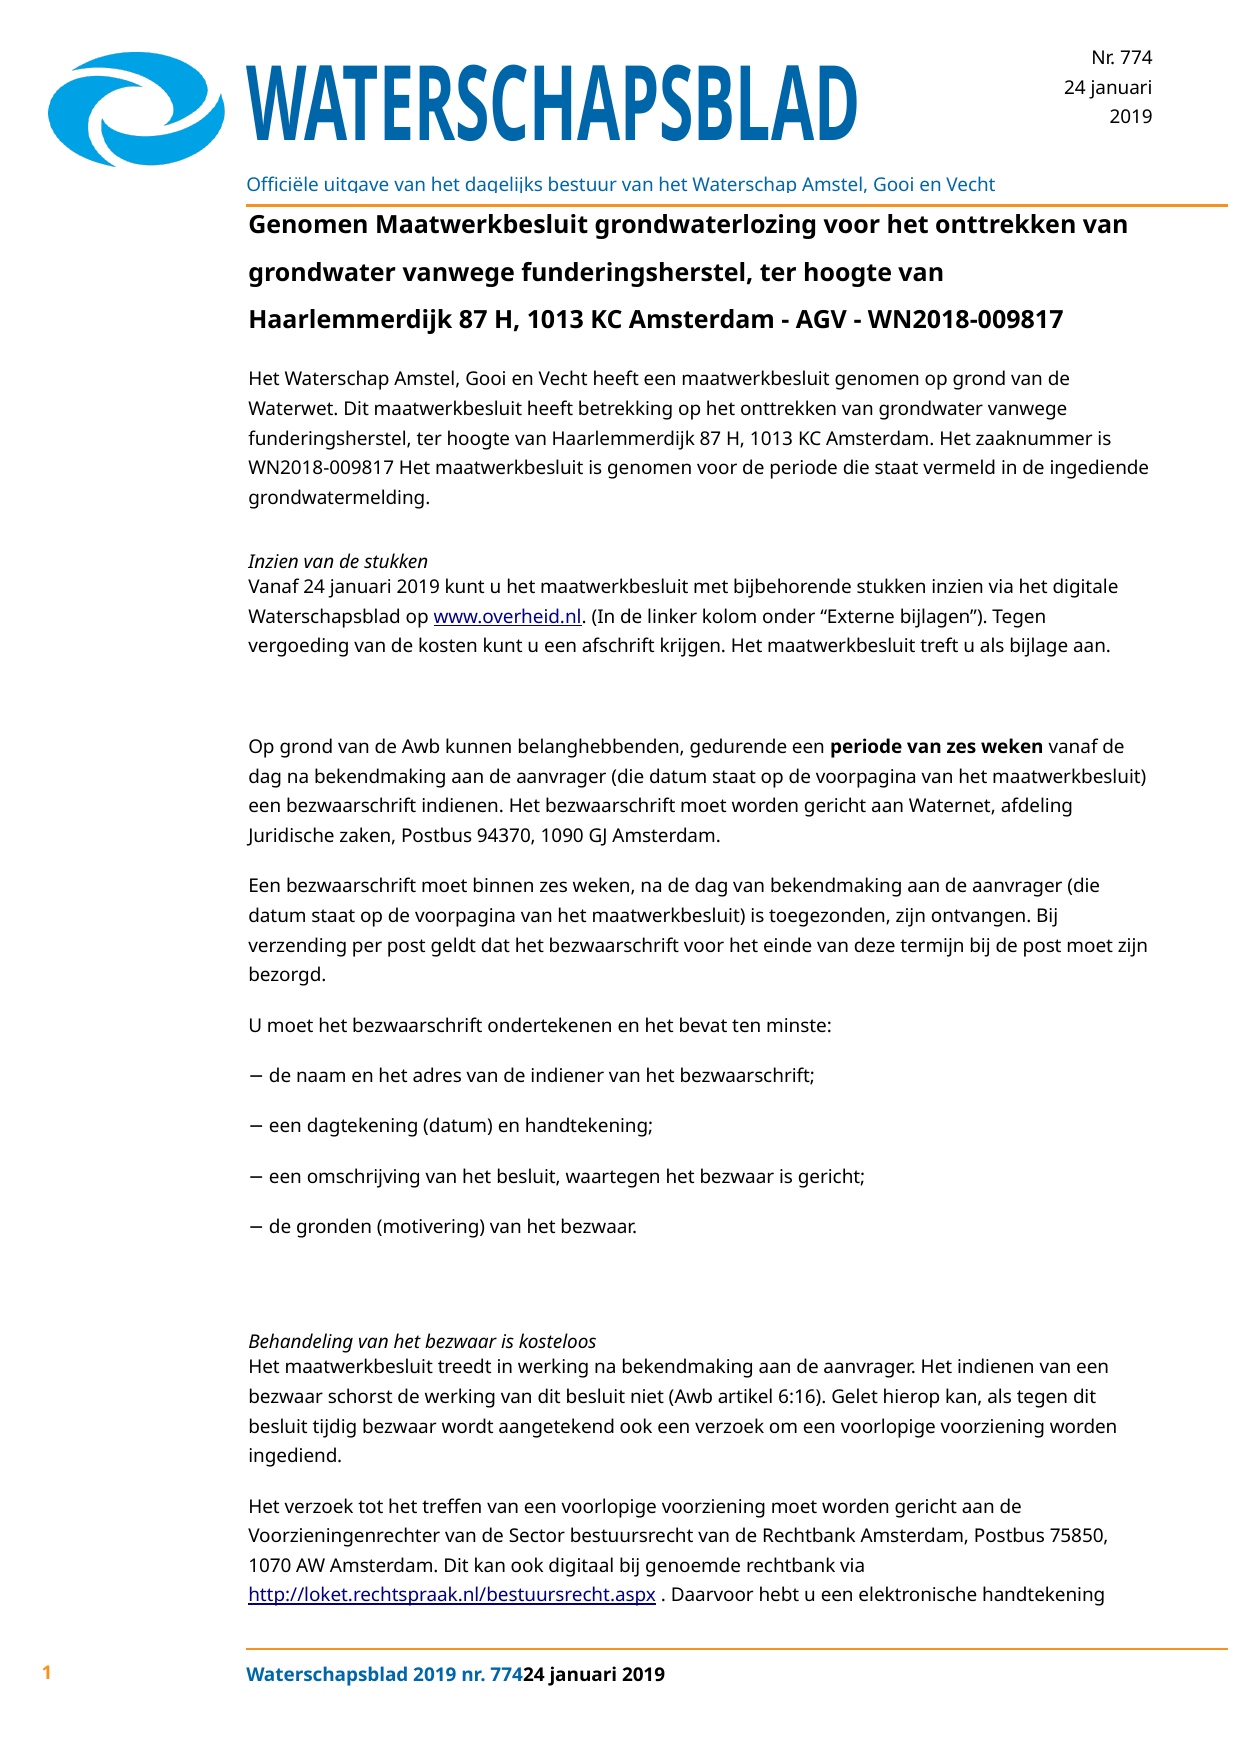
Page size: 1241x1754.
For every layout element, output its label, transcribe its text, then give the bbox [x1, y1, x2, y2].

text Het maatwerkbesluit treedt in werking na bekendmaking aan de aanvrager. Het indienen van een bezwaar schorst de werking van dit besluit niet (Awb artikel 6:16). Gelet hierop kan, als tegen dit besluit tijdig bezwaar wordt aangetekend ook een verzoek om een voorlopige voorziening worden ingediend. [248, 1354, 1152, 1468]
text Vanaf 24 januari 2019 kunt u het maatwerkbesluit met bijbehorende stukken inzien via het digitale Waterschapsblad op www.overheid.nl. (In de linker kolom onder “Externe bijlagen”). Tegen vergoeding van de kosten kunt u een afschrift krijgen. Het maatwerkbesluit treft u als bijlage aan. [248, 573, 1152, 658]
text − een dagtekening (datum) en handtekening; [248, 1113, 1152, 1138]
text Behandeling van het bezwaar is kosteloos [248, 1328, 1152, 1354]
picture [41, 47, 231, 172]
text − de gronden (motivering) van het bezwaar. [248, 1213, 1152, 1239]
text − de naam en het adres van de indiener van het bezwaarschrift; [248, 1062, 1152, 1088]
text − een omschrijving van het besluit, waartegen het bezwaar is gericht; [248, 1163, 1152, 1189]
text Het Waterschap Amstel, Gooi en Vecht heeft een maatwerkbesluit genomen op grond van de Waterwet. Dit maatwerkbesluit heeft betrekking op het onttrekken van grondwater vanwege funderingsherstel, ter hoogte van Haarlemmerdijk 87 H, 1013 KC Amsterdam. Het zaaknummer is WN2018-009817 Het maatwerkbesluit is genomen voor de periode die staat vermeld in de ingediende grondwatermelding. [248, 366, 1152, 509]
text Genomen Maatwerkbesluit grondwaterlozing voor het onttrekken van grondwater vanwege funderingsherstel, ter hoogte van Haarlemmerdijk 87 H, 1013 KC Amsterdam - AGV - WN2018-009817 [248, 207, 1152, 336]
text Een bezwaarschrift moet binnen zes weken, na de dag van bekendmaking aan de aanvrager (die datum staat op de voorpagina van het maatwerkbesluit) is toegezonden, zijn ontvangen. Bij verzending per post geldt dat het bezwaarschrift voor het einde van deze termijn bij de post moet zijn bezorgd. [248, 873, 1152, 987]
text Inzien van de stukken [248, 548, 1152, 573]
text U moet het bezwaarschrift ondertekenen en het bevat ten minste: [248, 1012, 1152, 1038]
text Het verzoek tot het treffen van een voorlopige voorziening moet worden gericht aan de Voorzieningenrechter van de Sector bestuursrecht van de Rechtbank Amsterdam, Postbus 75850, 1070 AW Amsterdam. Dit kan ook digitaal bij genoemde rechtbank via http://loket.rechtspraak.nl/bestuursrecht.aspx . Daarvoor hebt u een elektronische handtekening [248, 1493, 1152, 1607]
text Op grond van de Awb kunnen belanghebbenden, gedurende een periode van zes weken vanaf de dag na bekendmaking aan de aanvrager (die datum staat op de voorpagina van het maatwerkbesluit) een bezwaarschrift indienen. Het bezwaarschrift moet worden gericht aan Waternet, afdeling Juridische zaken, Postbus 94370, 1090 GJ Amsterdam. [248, 733, 1152, 848]
